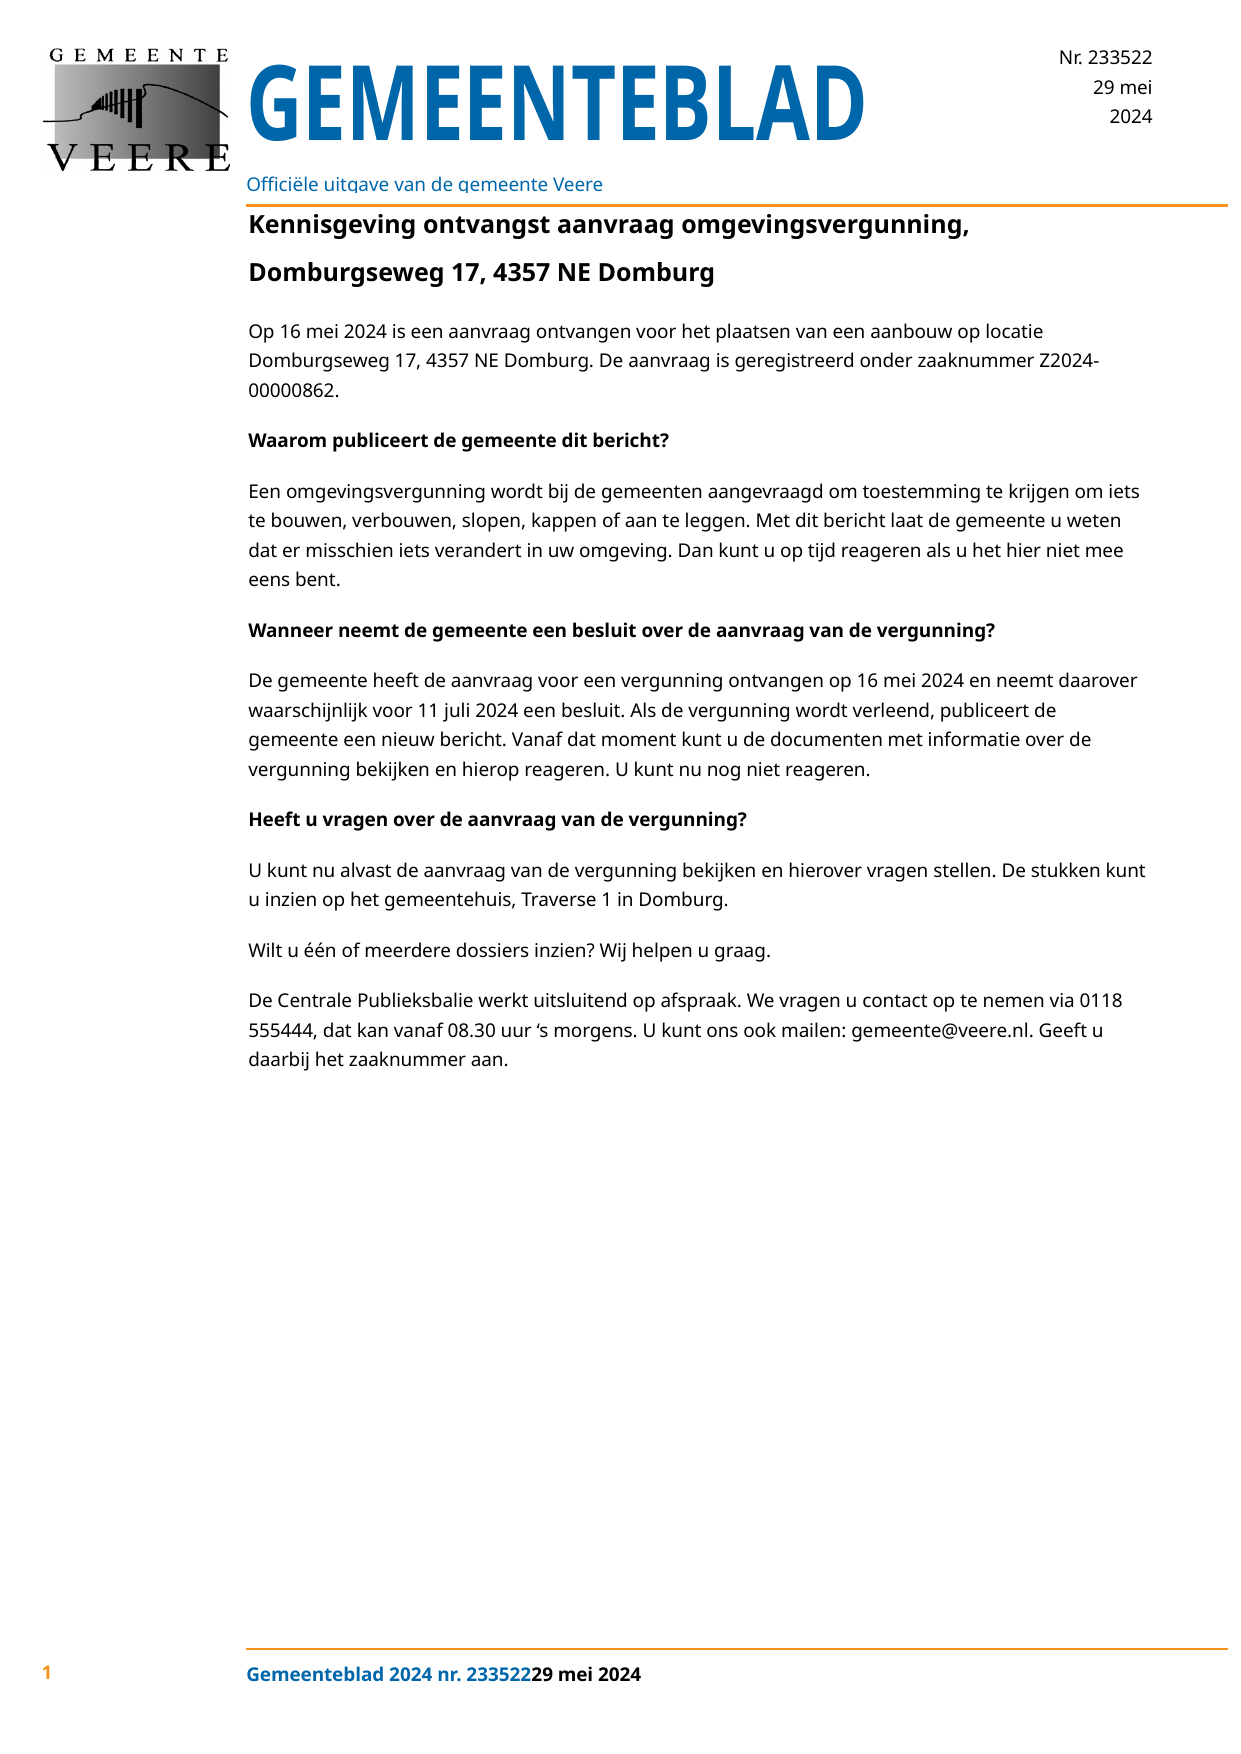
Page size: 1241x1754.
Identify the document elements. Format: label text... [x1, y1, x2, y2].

text De gemeente heeft de aanvraag voor een vergunning ontvangen op 16 mei 2024 en neemt daarover waarschijnlijk voor 11 juli 2024 een besluit. Als de vergunning wordt verleend, publiceert de gemeente een nieuw bericht. Vanaf dat moment kunt u de documenten met informatie over de vergunning bekijken en hierop reageren. U kunt nu nog niet reageren. [248, 667, 1152, 782]
text De Centrale Publieksbalie werkt uitsluitend op afspraak. We vragen u contact op te nemen via 0118 555444, dat kan vanaf 08.30 uur ‘s morgens. U kunt ons ook mailen: gemeente@veere.nl. Geeft u daarbij het zaaknummer aan. [248, 987, 1152, 1072]
text Wanneer neemt de gemeente een besluit over de aanvraag van de vergunning? [248, 617, 1152, 643]
text Kennisgeving ontvangst aanvraag omgevingsvergunning, Domburgseweg 17, 4357 NE Domburg [248, 207, 1152, 288]
text Op 16 mei 2024 is een aanvraag ontvangen voor het plaatsen van een aanbouw op locatie Domburgseweg 17, 4357 NE Domburg. De aanvraag is geregistreerd onder zaaknummer Z2024-00000862. [248, 318, 1152, 403]
text Een omgevingsvergunning wordt bij de gemeenten aangevraagd om toestemming te krijgen om iets te bouwen, verbouwen, slopen, kappen of aan te leggen. Met dit bericht laat de gemeente u weten dat er misschien iets verandert in uw omgeving. Dan kunt u op tijd reageren als u het hier niet mee eens bent. [248, 478, 1152, 592]
text Waarom publiceert de gemeente dit bericht? [248, 427, 1152, 453]
picture [41, 47, 231, 172]
text U kunt nu alvast de aanvraag van de vergunning bekijken en hierover vragen stellen. De stukken kunt u inzien op het gemeentehuis, Traverse 1 in Domburg. [248, 857, 1152, 912]
text Heeft u vragen over de aanvraag van de vergunning? [248, 807, 1152, 832]
text Wilt u één of meerdere dossiers inzien? Wij helpen u graag. [248, 937, 1152, 963]
